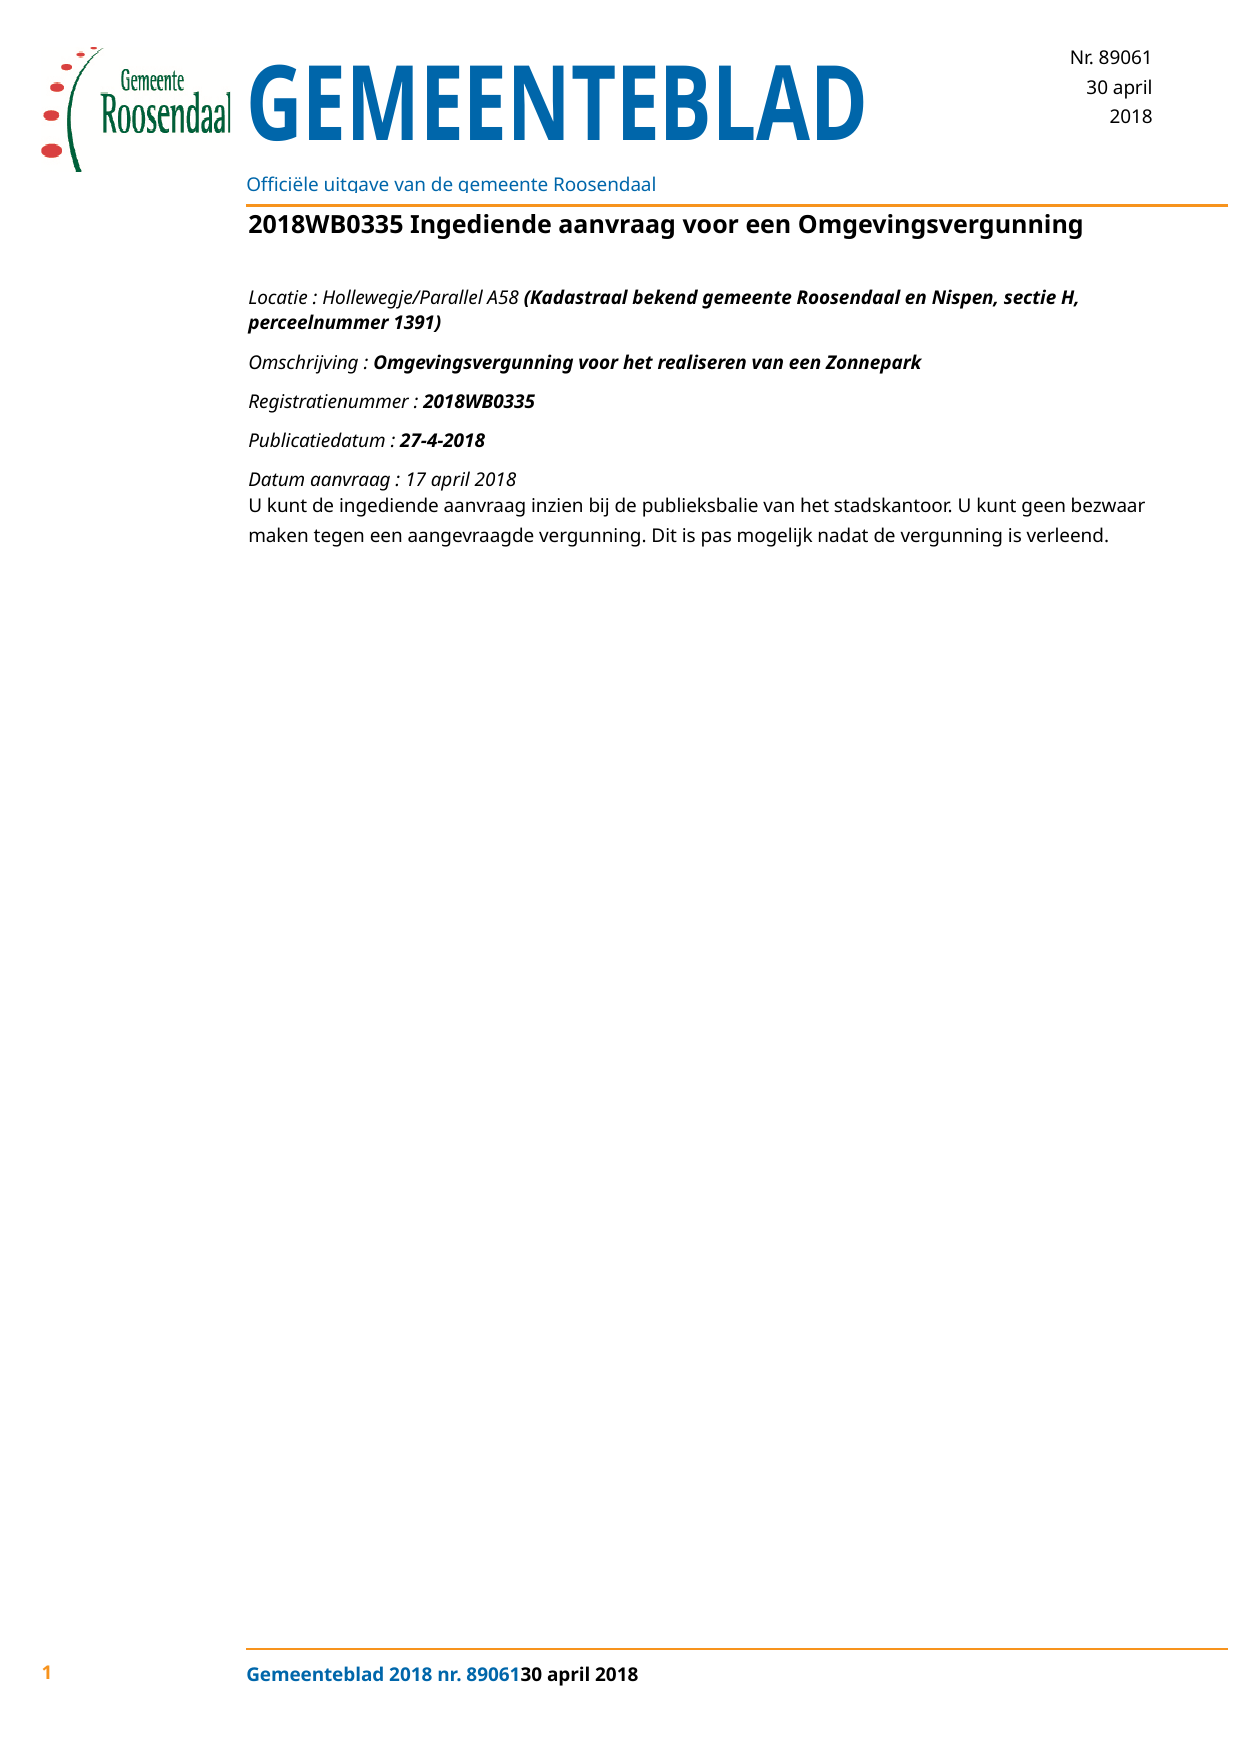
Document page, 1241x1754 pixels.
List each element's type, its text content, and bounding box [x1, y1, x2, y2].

text Locatie : Hollewegje/Parallel A58 (Kadastraal bekend gemeente Roosendaal en Nispen, sectie H, perceelnummer 1391) [248, 284, 1152, 335]
text Publicatiedatum : 27-4-2018 [248, 427, 1152, 453]
picture [41, 47, 231, 172]
text Registratienummer : 2018WB0335 [248, 388, 1152, 414]
text Datum aanvraag : 17 april 2018 [248, 467, 1152, 492]
text Omschrijving : Omgevingsvergunning voor het realiseren van een Zonnepark [248, 349, 1152, 374]
text 2018WB0335 Ingediende aanvraag voor een Omgevingsvergunning [248, 207, 1152, 241]
text U kunt de ingediende aanvraag inzien bij de publieksbalie van het stadskantoor. U kunt geen bezwaar maken tegen een aangevraagde vergunning. Dit is pas mogelijk nadat de vergunning is verleend. [248, 492, 1152, 548]
